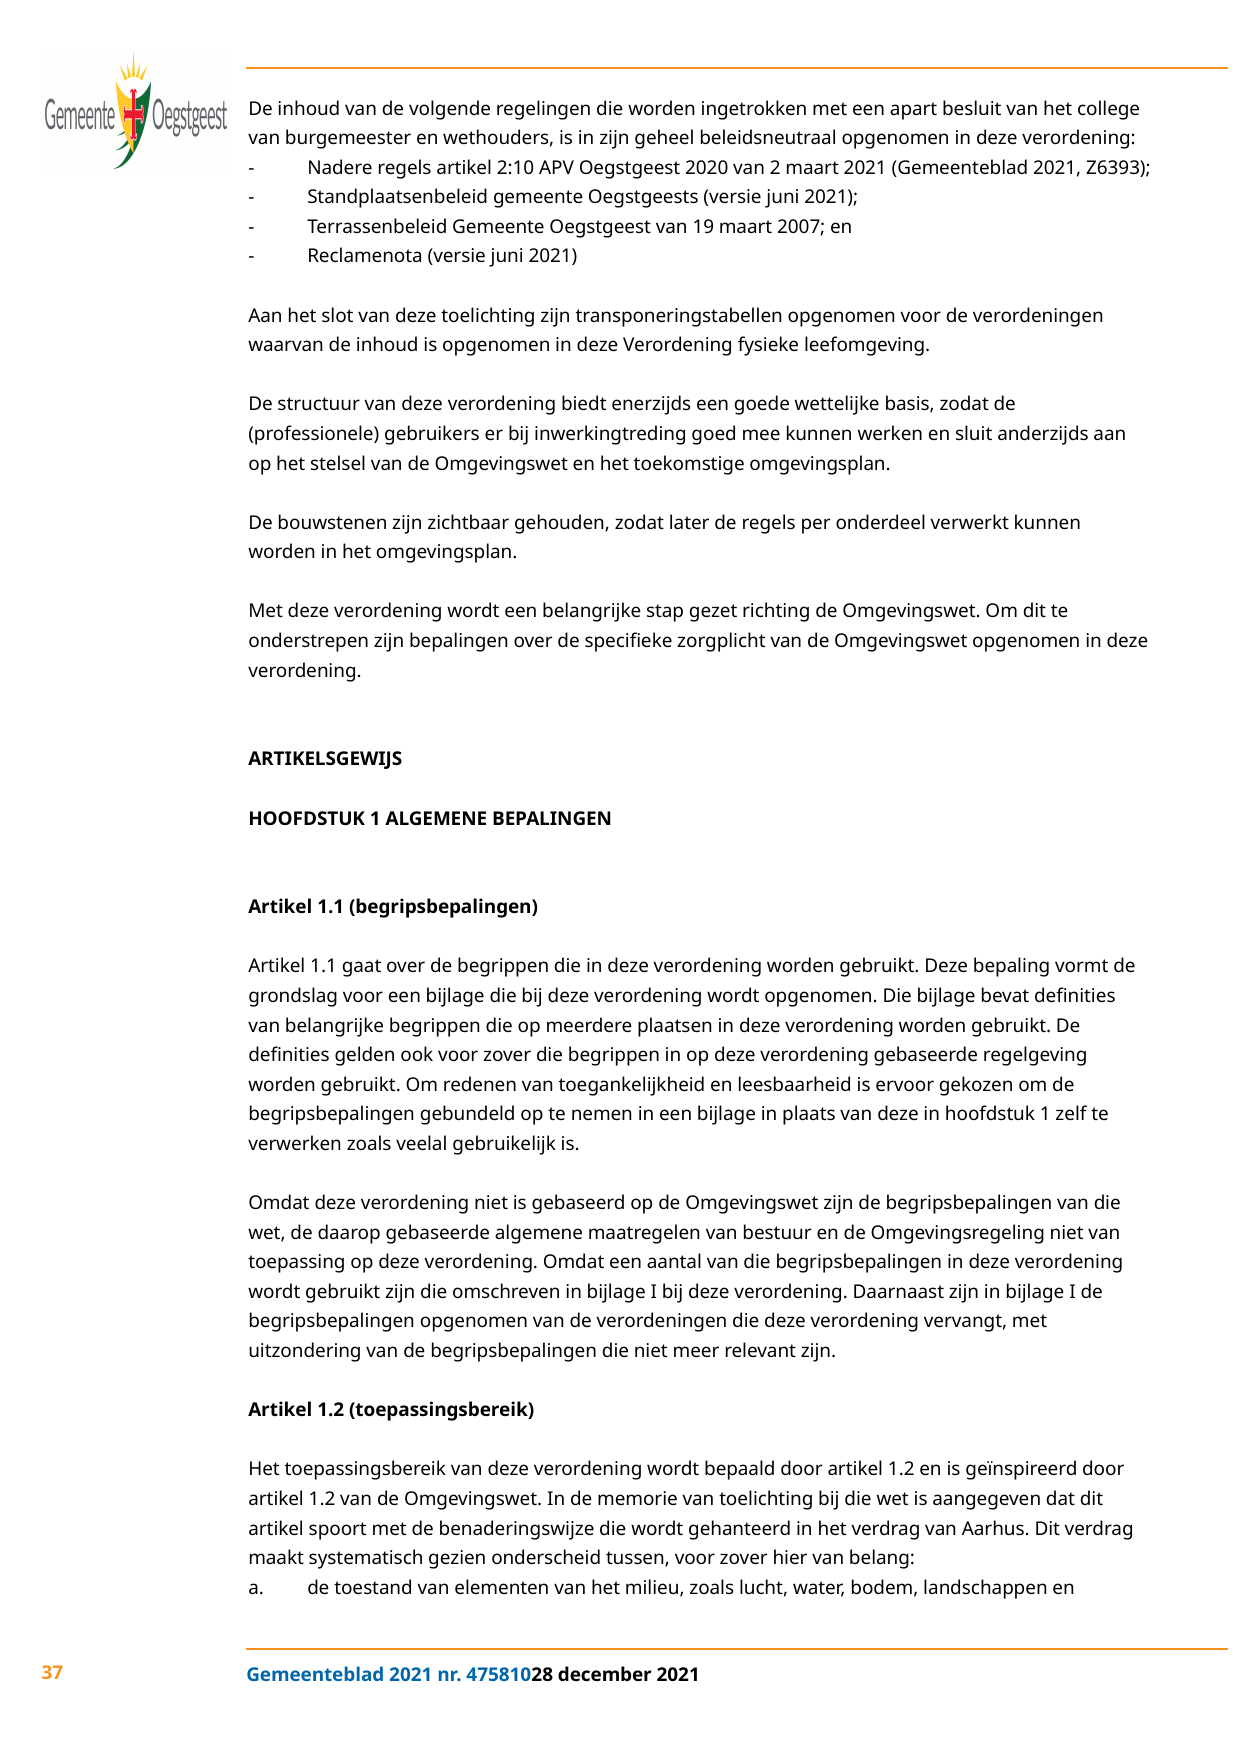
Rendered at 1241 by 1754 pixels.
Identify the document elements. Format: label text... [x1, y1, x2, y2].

text Artikel 1.2 (toepassingsbereik) [248, 1396, 1152, 1422]
list Nadere regels artikel 2:10 APV Oegstgeest 2020 van 2 maart 2021 (Gemeenteblad 2021, Z6393); [248, 154, 1152, 180]
text De bouwstenen zijn zichtbaar gehouden, zodat later de regels per onderdeel verwerkt kunnen worden in het omgevingsplan. [248, 509, 1152, 564]
text Artikel 1.1 (begripsbepalingen) [248, 893, 1152, 919]
text De inhoud van de volgende regelingen die worden ingetrokken met een apart besluit van het college van burgemeester en wethouders, is in zijn geheel beleidsneutraal opgenomen in deze verordening: [248, 95, 1152, 150]
list Standplaatsenbeleid gemeente Oegstgeests (versie juni 2021); [248, 183, 1152, 209]
list de toestand van elementen van het milieu, zoals lucht, water, bodem, landschappen en [248, 1574, 1152, 1600]
list Reclamenota (versie juni 2021) [248, 243, 1152, 268]
text Het toepassingsbereik van deze verordening wordt bepaald door artikel 1.2 en is geïnspireerd door artikel 1.2 van de Omgevingswet. In de memorie van toelichting bij die wet is aangegeven dat dit artikel spoort met de benaderingswijze die wordt gehanteerd in het verdrag van Aarhus. Dit verdrag maakt systematisch gezien onderscheid tussen, voor zover hier van belang: [248, 1456, 1152, 1570]
text Met deze verordening wordt een belangrijke stap gezet richting de Omgevingswet. Om dit te onderstrepen zijn bepalingen over de specifieke zorgplicht van de Omgevingswet opgenomen in deze verordening. [248, 598, 1152, 683]
text Artikel 1.1 gaat over de begrippen die in deze verordening worden gebruikt. Deze bepaling vormt de grondslag voor een bijlage die bij deze verordening wordt opgenomen. Die bijlage bevat definities van belangrijke begrippen die op meerdere plaatsen in deze verordening worden gebruikt. De definities gelden ook voor zover die begrippen in op deze verordening gebaseerde regelgeving worden gebruikt. Om redenen van toegankelijkheid en leesbaarheid is ervoor gekozen om de begripsbepalingen gebundeld op te nemen in een bijlage in plaats van deze in hoofdstuk 1 zelf te verwerken zoals veelal gebruikelijk is. [248, 953, 1152, 1156]
text De structuur van deze verordening biedt enerzijds een goede wettelijke basis, zodat de (professionele) gebruikers er bij inwerkingtreding goed mee kunnen werken en sluit anderzijds aan op het stelsel van de Omgevingswet en het toekomstige omgevingsplan. [248, 391, 1152, 476]
picture [41, 47, 231, 172]
text Omdat deze verordening niet is gebaseerd op de Omgevingswet zijn de begripsbepalingen van die wet, de daarop gebaseerde algemene maatregelen van bestuur en de Omgevingsregeling niet van toepassing op deze verordening. Omdat een aantal van die begripsbepalingen in deze verordening wordt gebruikt zijn die omschreven in bijlage I bij deze verordening. Daarnaast zijn in bijlage I de begripsbepalingen opgenomen van de verordeningen die deze verordening vervangt, met uitzondering van de begripsbepalingen die niet meer relevant zijn. [248, 1189, 1152, 1363]
text ARTIKELSGEWIJS [248, 746, 1152, 771]
text HOOFDSTUK 1 ALGEMENE BEPALINGEN [248, 805, 1152, 831]
list Terrassenbeleid Gemeente Oegstgeest van 19 maart 2007; en [248, 213, 1152, 239]
text Aan het slot van deze toelichting zijn transponeringstabellen opgenomen voor de verordeningen waarvan de inhoud is opgenomen in deze Verordening fysieke leefomgeving. [248, 302, 1152, 357]
